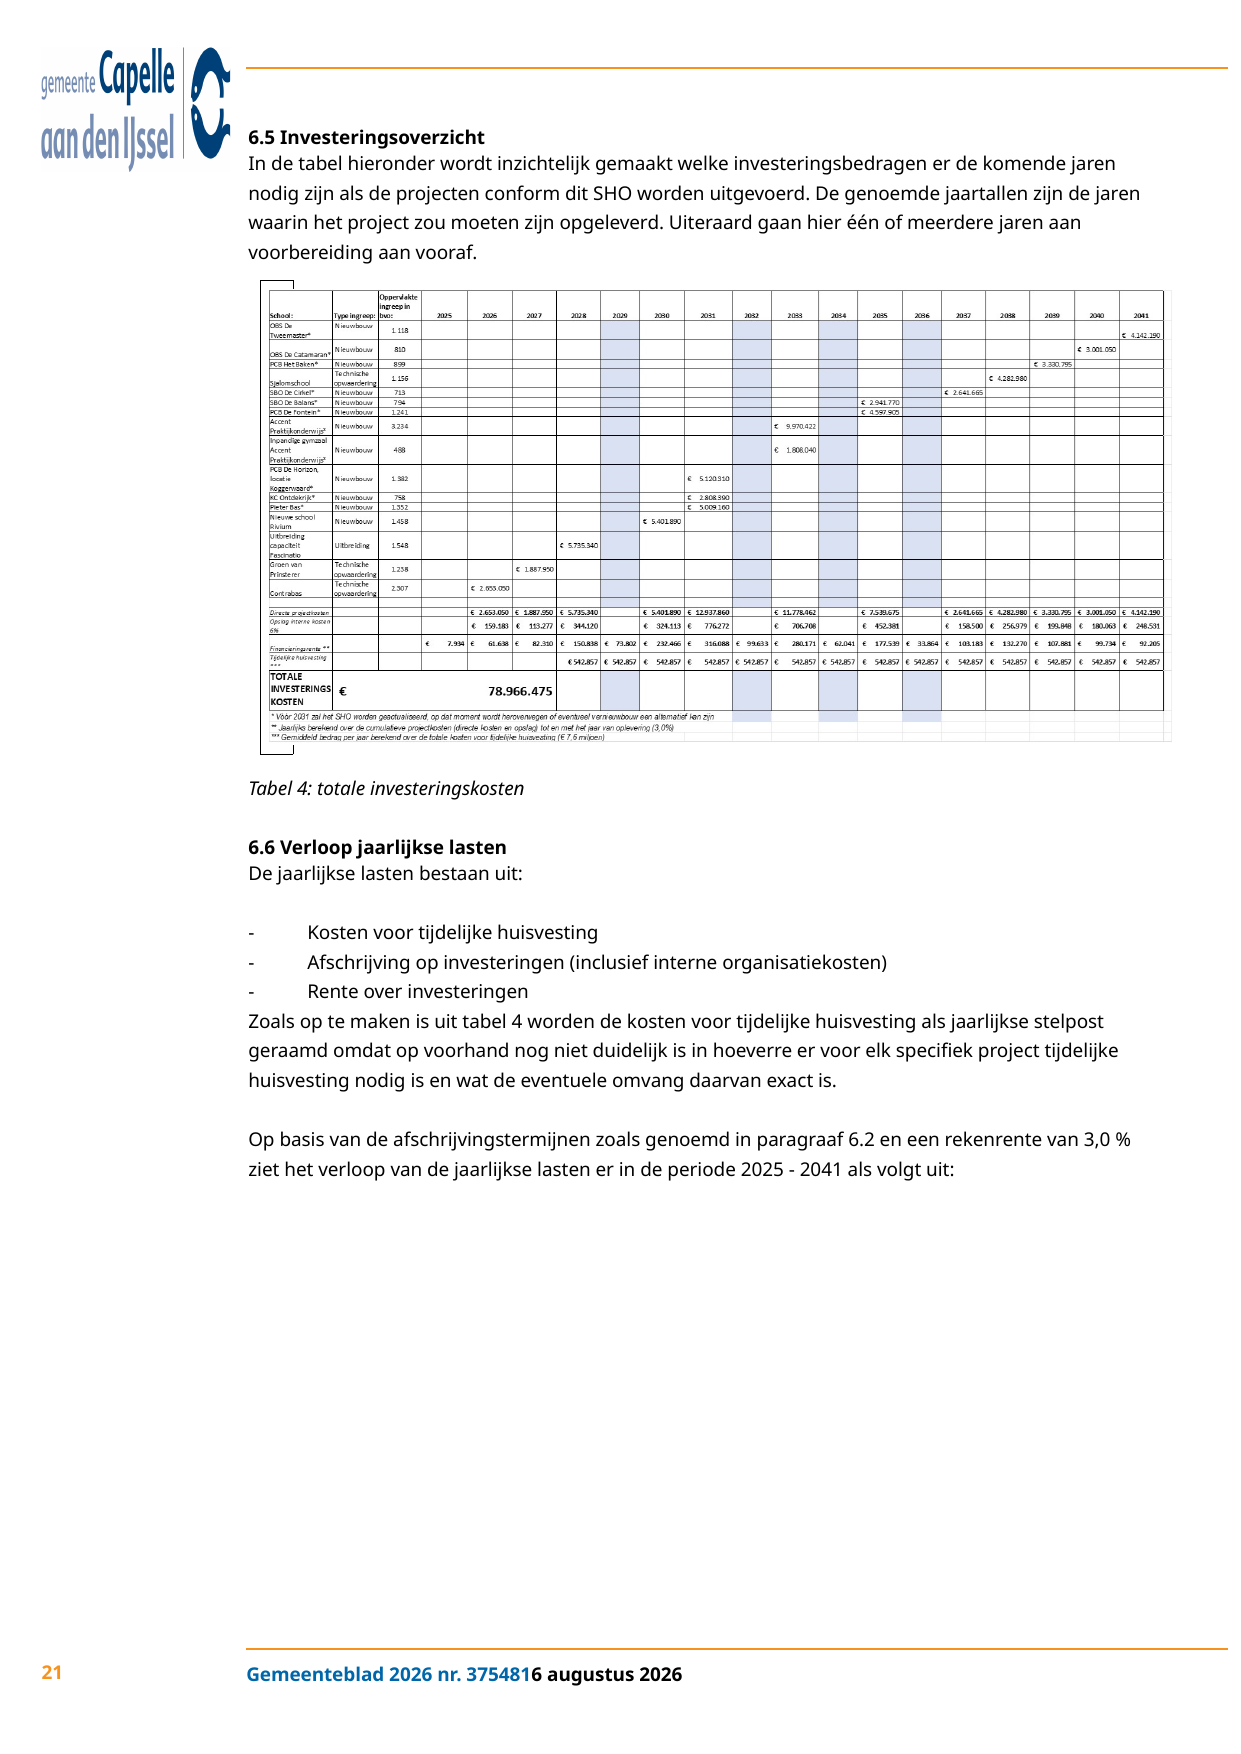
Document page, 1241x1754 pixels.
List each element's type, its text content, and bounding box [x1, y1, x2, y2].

text Op basis van de afschrijvingstermijnen zoals genoemd in paragraaf 6.2 en een rekenrente van 3,0 % ziet het verloop van de jaarlijkse lasten er in de periode 2025 - 2041 als volgt uit: [248, 1126, 1152, 1182]
text 6.6 Verloop jaarlijkse lasten [248, 834, 1152, 860]
list Afschrijving op investeringen (inclusief interne organisatiekosten) [248, 949, 1152, 975]
picture [41, 47, 231, 172]
text In de tabel hieronder wordt inzichtelijk gemaakt welke investeringsbedragen er de komende jaren nodig zijn als de projecten conform dit SHO worden uitgevoerd. De genoemde jaartallen zijn de jaren waarin het project zou moeten zijn opgeleverd. Uiteraard gaan hier één of meerdere jaren aan voorbereiding aan vooraf. [248, 150, 1152, 264]
list Rente over investeringen [248, 978, 1152, 1004]
text De jaarlijkse lasten bestaan uit: [248, 860, 1152, 886]
list Kosten voor tijdelijke huisvesting [248, 919, 1152, 945]
text 6.5 Investeringsoverzicht [248, 124, 1152, 150]
text Zoals op te maken is uit tabel 4 worden de kosten voor tijdelijke huisvesting als jaarlijkse stelpost geraamd omdat op voorhand nog niet duidelijk is in hoeverre er voor elk specifiek project tijdelijke huisvesting nodig is en wat de eventuele omvang daarvan exact is. [248, 1008, 1152, 1093]
picture [268, 289, 1173, 745]
text Tabel 4: totale investeringskosten [248, 775, 1152, 801]
